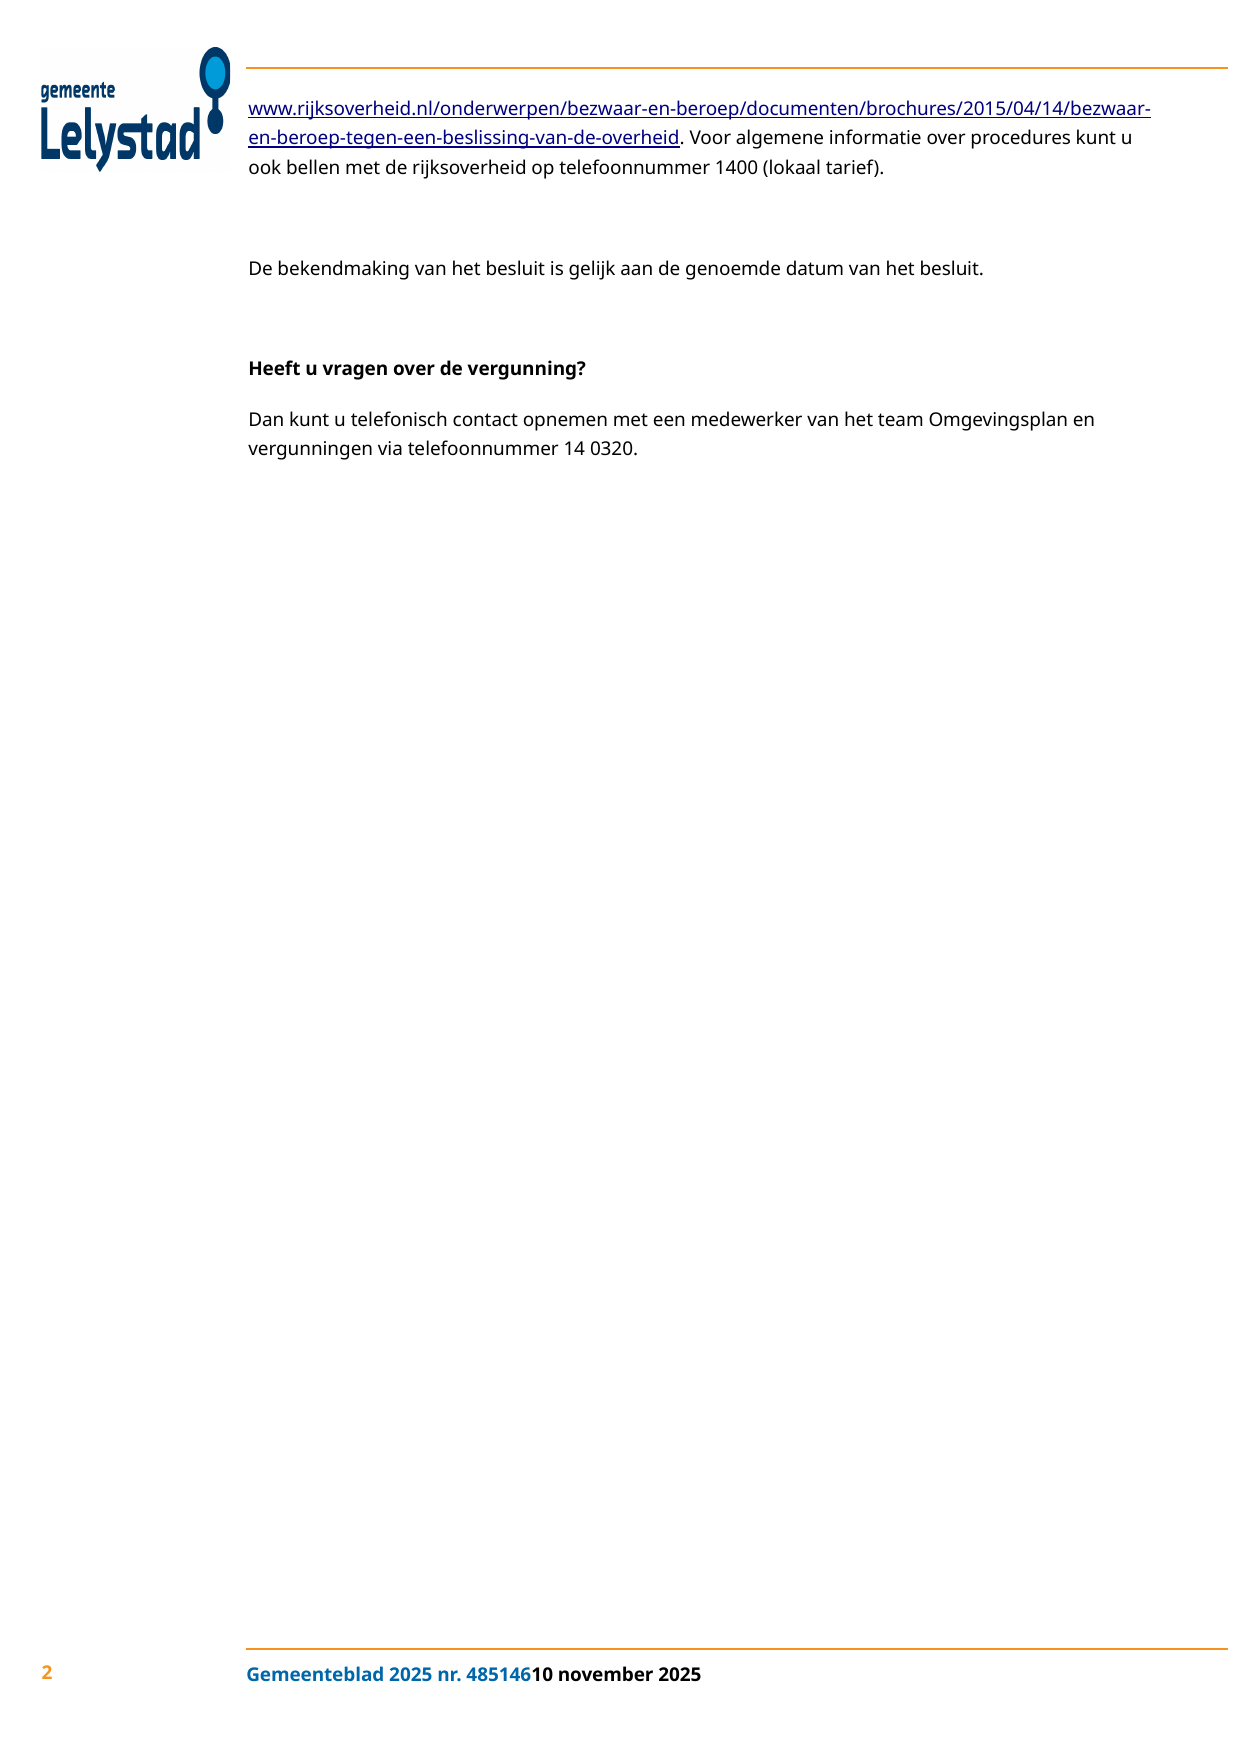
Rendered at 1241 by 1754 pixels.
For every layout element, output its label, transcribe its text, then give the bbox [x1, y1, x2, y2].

text www.rijksoverheid.nl/onderwerpen/bezwaar-en-beroep/documenten/brochures/2015/04/14/bezwaar-en-beroep-tegen-een-beslissing-van-de-overheid. Voor algemene informatie over procedures kunt u ook bellen met de rijksoverheid op telefoonnummer 1400 (lokaal tarief). [248, 95, 1152, 180]
text Heeft u vragen over de vergunning? [248, 356, 1152, 381]
text Dan kunt u telefonisch contact opnemen met een medewerker van het team Omgevingsplan en vergunningen via telefoonnummer 14 0320. [248, 406, 1152, 461]
picture [41, 47, 231, 172]
text De bekendmaking van het besluit is gelijk aan de genoemde datum van het besluit. [248, 255, 1152, 281]
